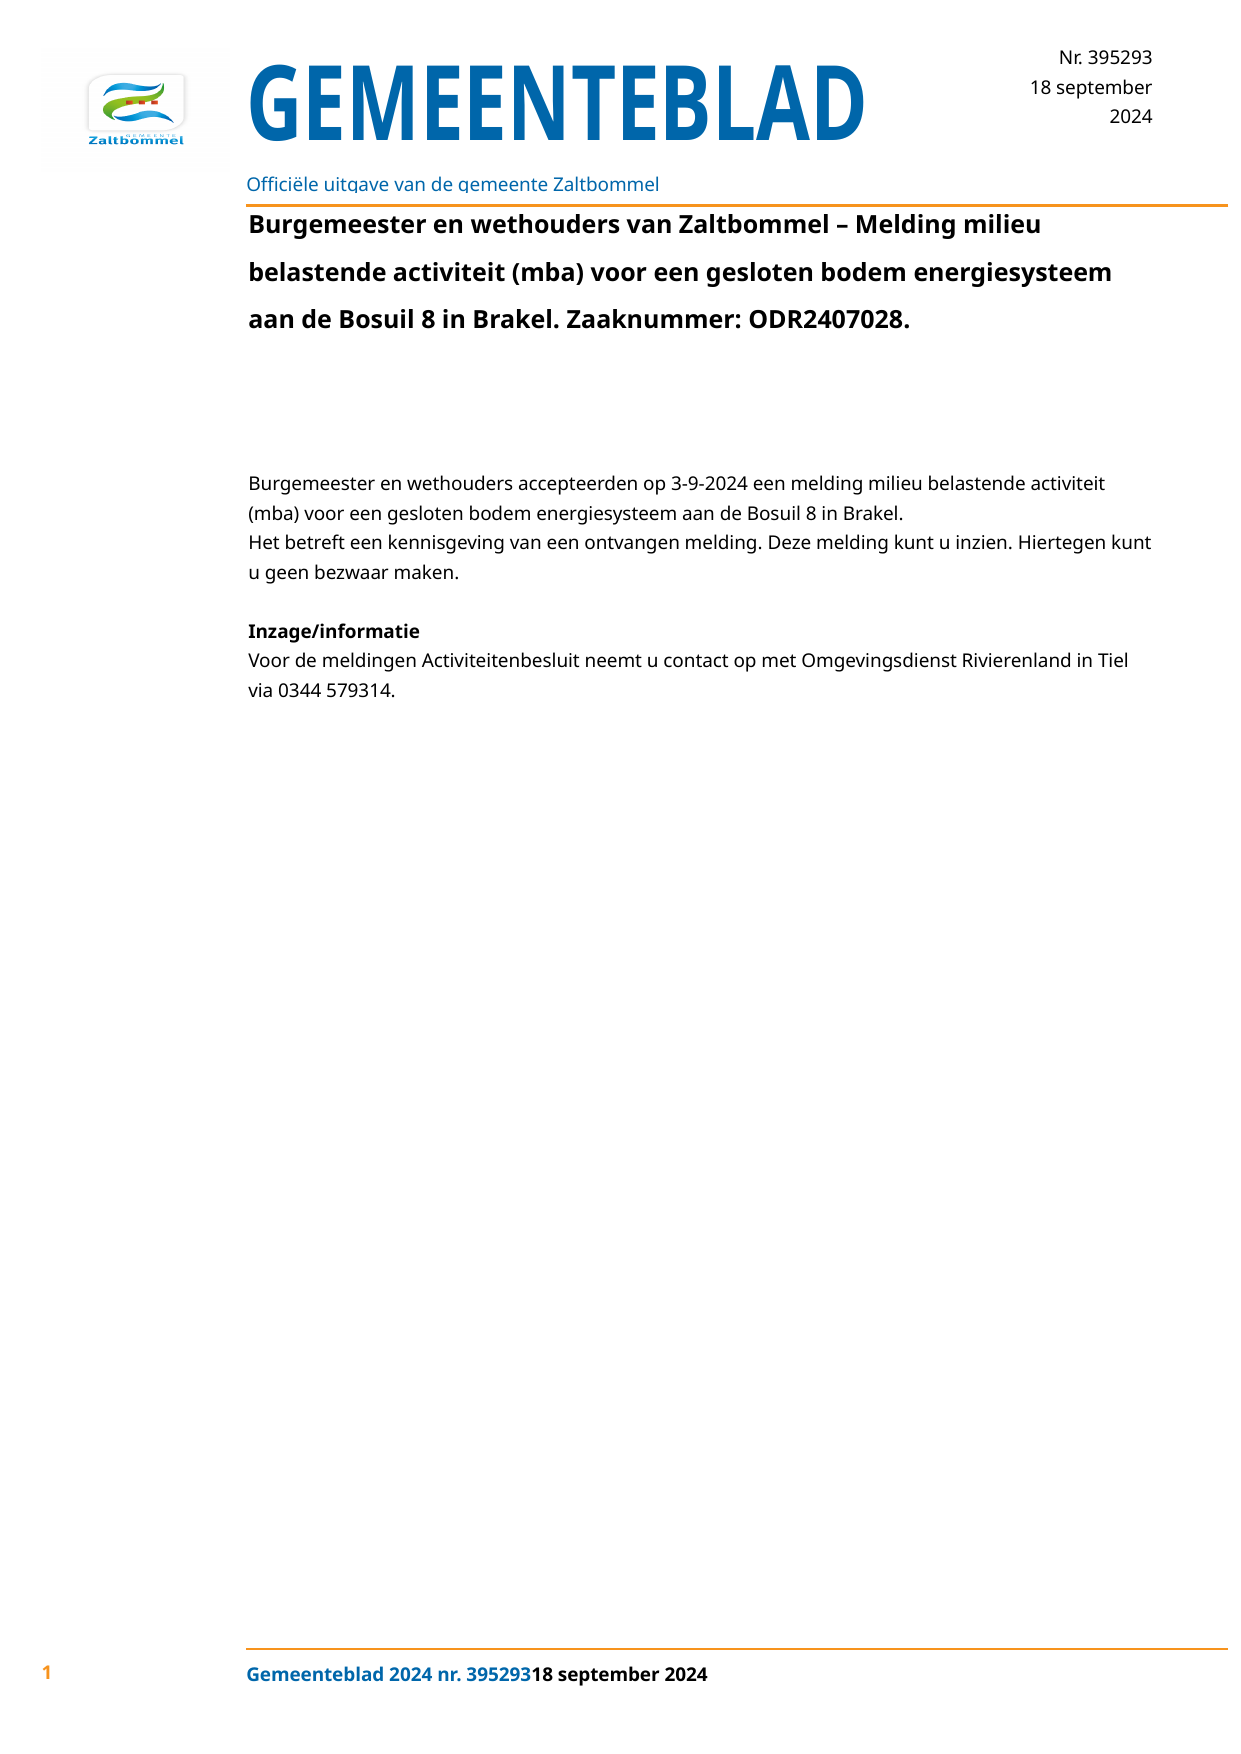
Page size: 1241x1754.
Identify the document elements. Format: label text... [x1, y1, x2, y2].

picture [41, 47, 231, 172]
text Burgemeester en wethouders accepteerden op 3-9-2024 een melding milieu belastende activiteit (mba) voor een gesloten bodem energiesysteem aan de Bosuil 8 in Brakel. [248, 470, 1152, 525]
text Inzage/informatie [248, 618, 1152, 644]
text Voor de meldingen Activiteitenbesluit neemt u contact op met Omgevingsdienst Rivierenland in Tiel via 0344 579314. [248, 648, 1152, 703]
text Burgemeester en wethouders van Zaltbommel – Melding milieu belastende activiteit (mba) voor een gesloten bodem energiesysteem aan de Bosuil 8 in Brakel. Zaaknummer: ODR2407028. [248, 207, 1152, 336]
text Het betreft een kennisgeving van een ontvangen melding. Deze melding kunt u inzien. Hiertegen kunt u geen bezwaar maken. [248, 529, 1152, 584]
